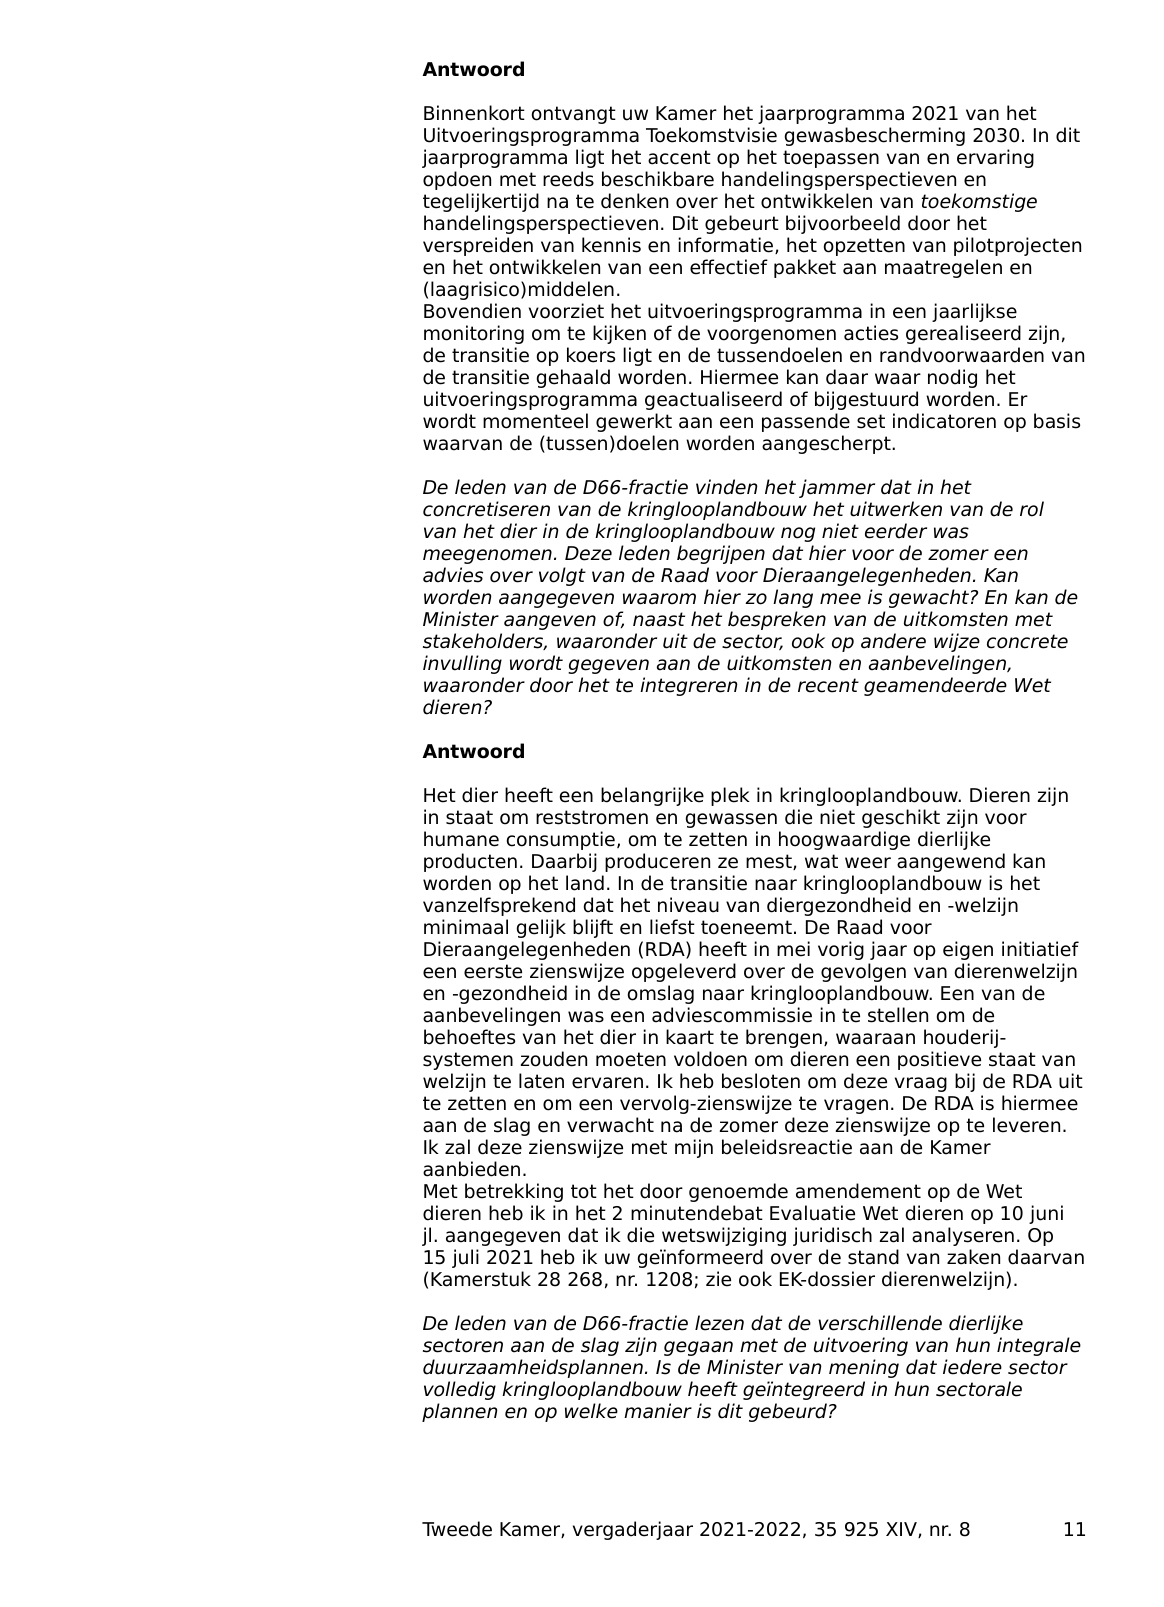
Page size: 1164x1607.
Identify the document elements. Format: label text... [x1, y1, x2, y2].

text Bovendien voorziet het uitvoeringsprogramma in een jaarlijkse monitoring om te kijken of de voorgenomen acties gerealiseerd zijn, de transitie op koers ligt en de tussendoelen en randvoorwaarden van de transitie gehaald worden. Hiermee kan daar waar nodig het uitvoeringsprogramma geactualiseerd of bijgestuurd worden. Er wordt momenteel gewerkt aan een passende set indicatoren op basis waarvan de (tussen)doelen worden aangescherpt. [422, 301, 1087, 455]
text De leden van de D66-fractie lezen dat de verschillende dierlijke sectoren aan de slag zijn gegaan met de uitvoering van hun integrale duurzaamheidsplannen. Is de Minister van mening dat iedere sector volledig kringlooplandbouw heeft geïntegreerd in hun sectorale plannen en op welke manier is dit gebeurd? [422, 1313, 1087, 1423]
text Met betrekking tot het door genoemde amendement op de Wet dieren heb ik in het 2 minutendebat Evaluatie Wet dieren op 10 juni jl. aangegeven dat ik die wetswijziging juridisch zal analyseren. Op 15 juli 2021 heb ik uw geïnformeerd over de stand van zaken daarvan (Kamerstuk 28 268, nr. 1208; zie ook EK-dossier dierenwelzijn). [422, 1181, 1087, 1291]
text De leden van de D66-fractie vinden het jammer dat in het concretiseren van de kringlooplandbouw het uitwerken van de rol van het dier in de kringlooplandbouw nog niet eerder was meegenomen. Deze leden begrijpen dat hier voor de zomer een advies over volgt van de Raad voor Dieraangelegenheden. Kan worden aangegeven waarom hier zo lang mee is gewacht? En kan de Minister aangeven of, naast het bespreken van de uitkomsten met stakeholders, waaronder uit de sector, ook op andere wijze concrete invulling wordt gegeven aan de uitkomsten en aanbevelingen, waaronder door het te integreren in de recent geamendeerde Wet dieren? [422, 477, 1087, 719]
subtitle Antwoord [422, 741, 1087, 763]
text Binnenkort ontvangt uw Kamer het jaarprogramma 2021 van het Uitvoeringsprogramma Toekomstvisie gewasbescherming 2030. In dit jaarprogramma ligt het accent op het toepassen van en ervaring opdoen met reeds beschikbare handelingsperspectieven en tegelijkertijd na te denken over het ontwikkelen van toekomstige handelingsperspectieven. Dit gebeurt bijvoorbeeld door het verspreiden van kennis en informatie, het opzetten van pilotprojecten en het ontwikkelen van een effectief pakket aan maatregelen en (laagrisico)middelen. [422, 103, 1087, 301]
subtitle Antwoord [422, 59, 1087, 81]
text Het dier heeft een belangrijke plek in kringlooplandbouw. Dieren zijn in staat om reststromen en gewassen die niet geschikt zijn voor humane consumptie, om te zetten in hoogwaardige dierlijke producten. Daarbij produceren ze mest, wat weer aangewend kan worden op het land. In de transitie naar kringlooplandbouw is het vanzelfsprekend dat het niveau van diergezondheid en -welzijn minimaal gelijk blijft en liefst toeneemt. De Raad voor Dieraangelegenheden (RDA) heeft in mei vorig jaar op eigen initiatief een eerste zienswijze opgeleverd over de gevolgen van dierenwelzijn en -gezondheid in de omslag naar kringlooplandbouw. Een van de aanbevelingen was een adviescommissie in te stellen om de behoeftes van het dier in kaart te brengen, waaraan houderij-systemen zouden moeten voldoen om dieren een positieve staat van welzijn te laten ervaren. Ik heb besloten om deze vraag bij de RDA uit te zetten en om een vervolg-zienswijze te vragen. De RDA is hiermee aan de slag en verwacht na de zomer deze zienswijze op te leveren. Ik zal deze zienswijze met mijn beleidsreactie aan de Kamer aanbieden. [422, 785, 1087, 1181]
